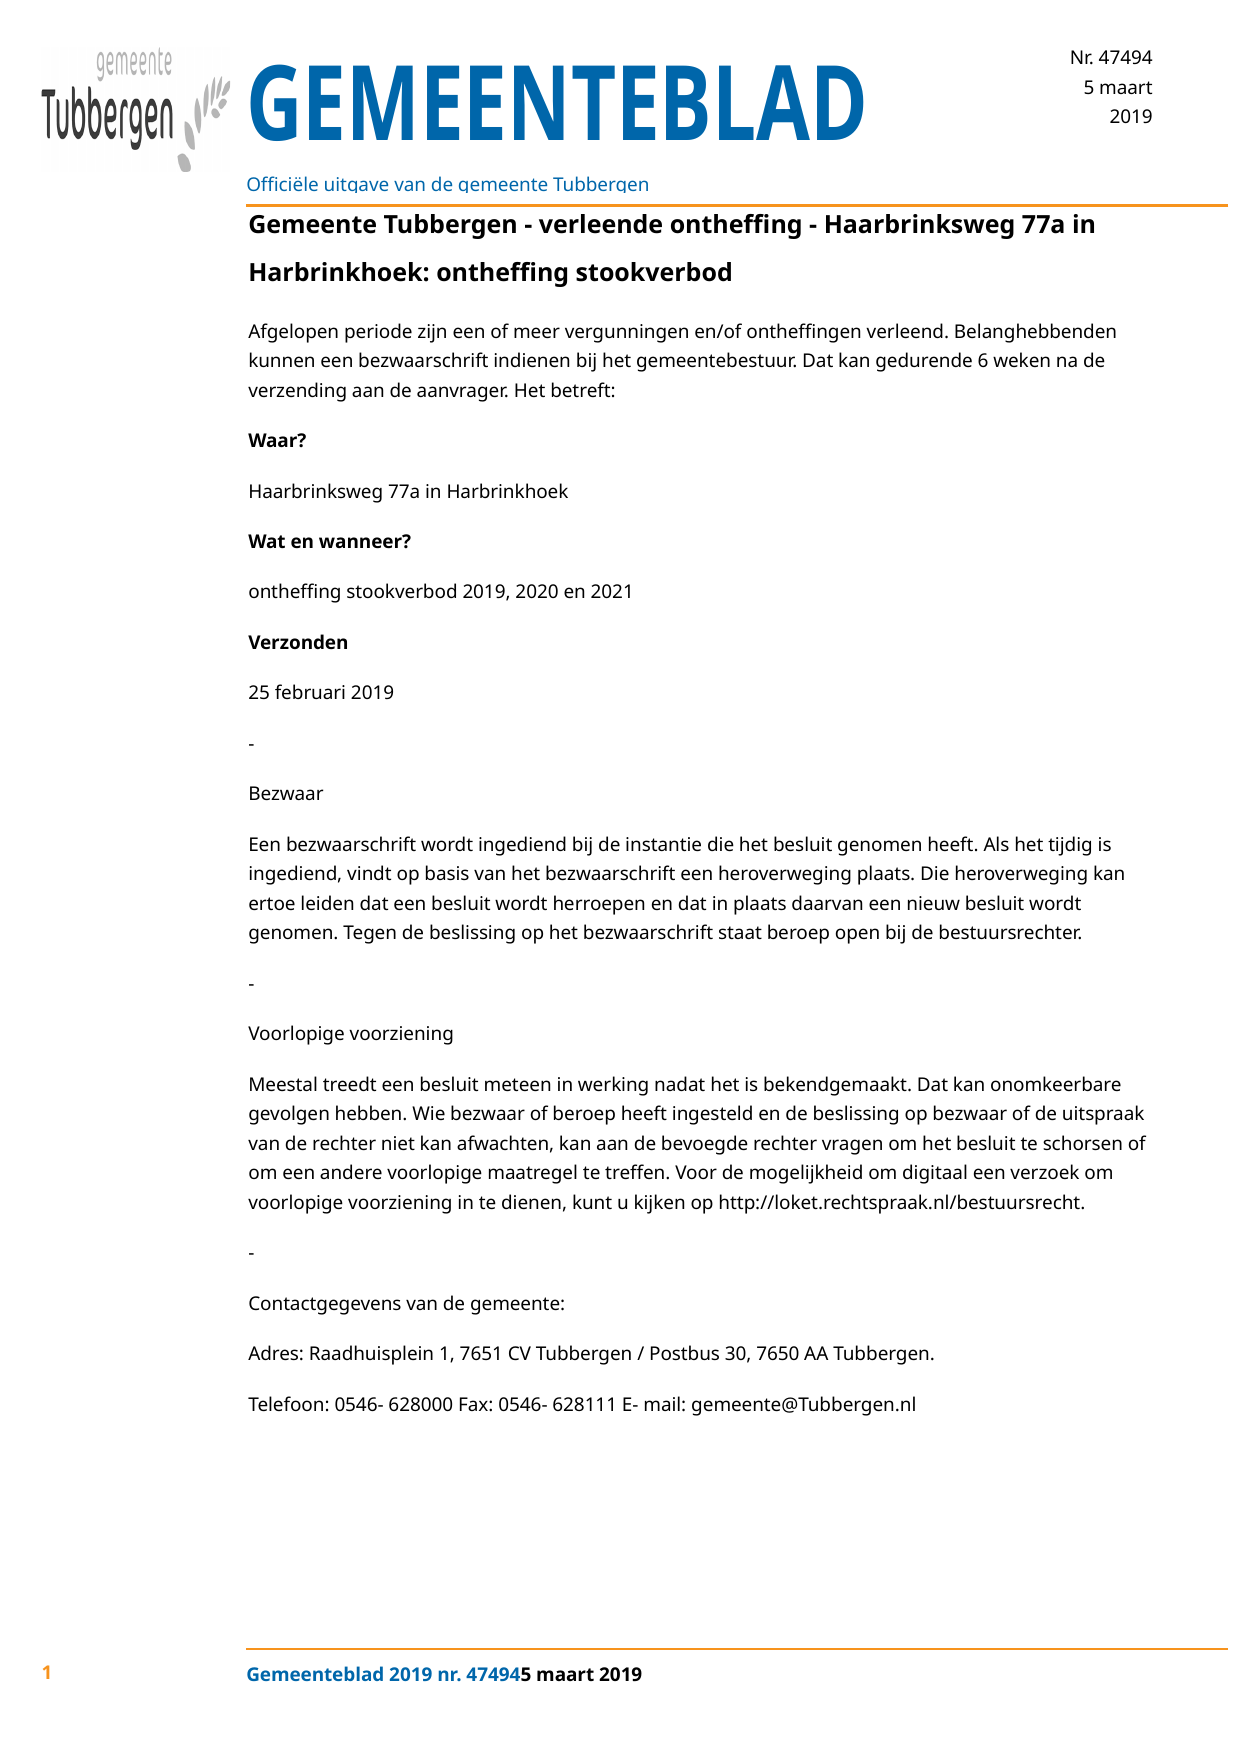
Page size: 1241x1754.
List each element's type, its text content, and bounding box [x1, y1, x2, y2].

text Waar? [248, 427, 1152, 453]
text - [248, 730, 1152, 756]
text Een bezwaarschrift wordt ingediend bij de instantie die het besluit genomen heeft. Als het tijdig is ingediend, vindt op basis van het bezwaarschrift een heroverweging plaats. Die heroverweging kan ertoe leiden dat een besluit wordt herroepen en dat in plaats daarvan een nieuw besluit wordt genomen. Tegen de beslissing op het bezwaarschrift staat beroep open bij de bestuursrechter. [248, 831, 1152, 945]
text - [248, 970, 1152, 996]
text Haarbrinksweg 77a in Harbrinkhoek [248, 478, 1152, 504]
text Telefoon: 0546- 628000 Fax: 0546- 628111 E- mail: gemeente@Tubbergen.nl [248, 1391, 1152, 1417]
text Contactgegevens van de gemeente: [248, 1290, 1152, 1316]
text Voorlopige voorziening [248, 1020, 1152, 1046]
text Verzonden [248, 629, 1152, 655]
text 25 februari 2019 [248, 679, 1152, 705]
text Bezwaar [248, 780, 1152, 806]
text Afgelopen periode zijn een of meer vergunningen en/of ontheffingen verleend. Belanghebbenden kunnen een bezwaarschrift indienen bij het gemeentebestuur. Dat kan gedurende 6 weken na de verzending aan de aanvrager. Het betreft: [248, 318, 1152, 403]
picture [41, 47, 231, 172]
text - [248, 1239, 1152, 1265]
text Gemeente Tubbergen - verleende ontheffing - Haarbrinksweg 77a in Harbrinkhoek: ontheffing stookverbod [248, 207, 1152, 288]
text Wat en wanneer? [248, 528, 1152, 554]
text Adres: Raadhuisplein 1, 7651 CV Tubbergen / Postbus 30, 7650 AA Tubbergen. [248, 1340, 1152, 1366]
text ontheffing stookverbod 2019, 2020 en 2021 [248, 579, 1152, 604]
text Meestal treedt een besluit meteen in werking nadat het is bekendgemaakt. Dat kan onomkeerbare gevolgen hebben. Wie bezwaar of beroep heeft ingesteld en de beslissing op bezwaar of de uitspraak van de rechter niet kan afwachten, kan aan de bevoegde rechter vragen om het besluit te schorsen of om een andere voorlopige maatregel te treffen. Voor de mogelijkheid om digitaal een verzoek om voorlopige voorziening in te dienen, kunt u kijken op http://loket.rechtspraak.nl/bestuursrecht. [248, 1071, 1152, 1215]
